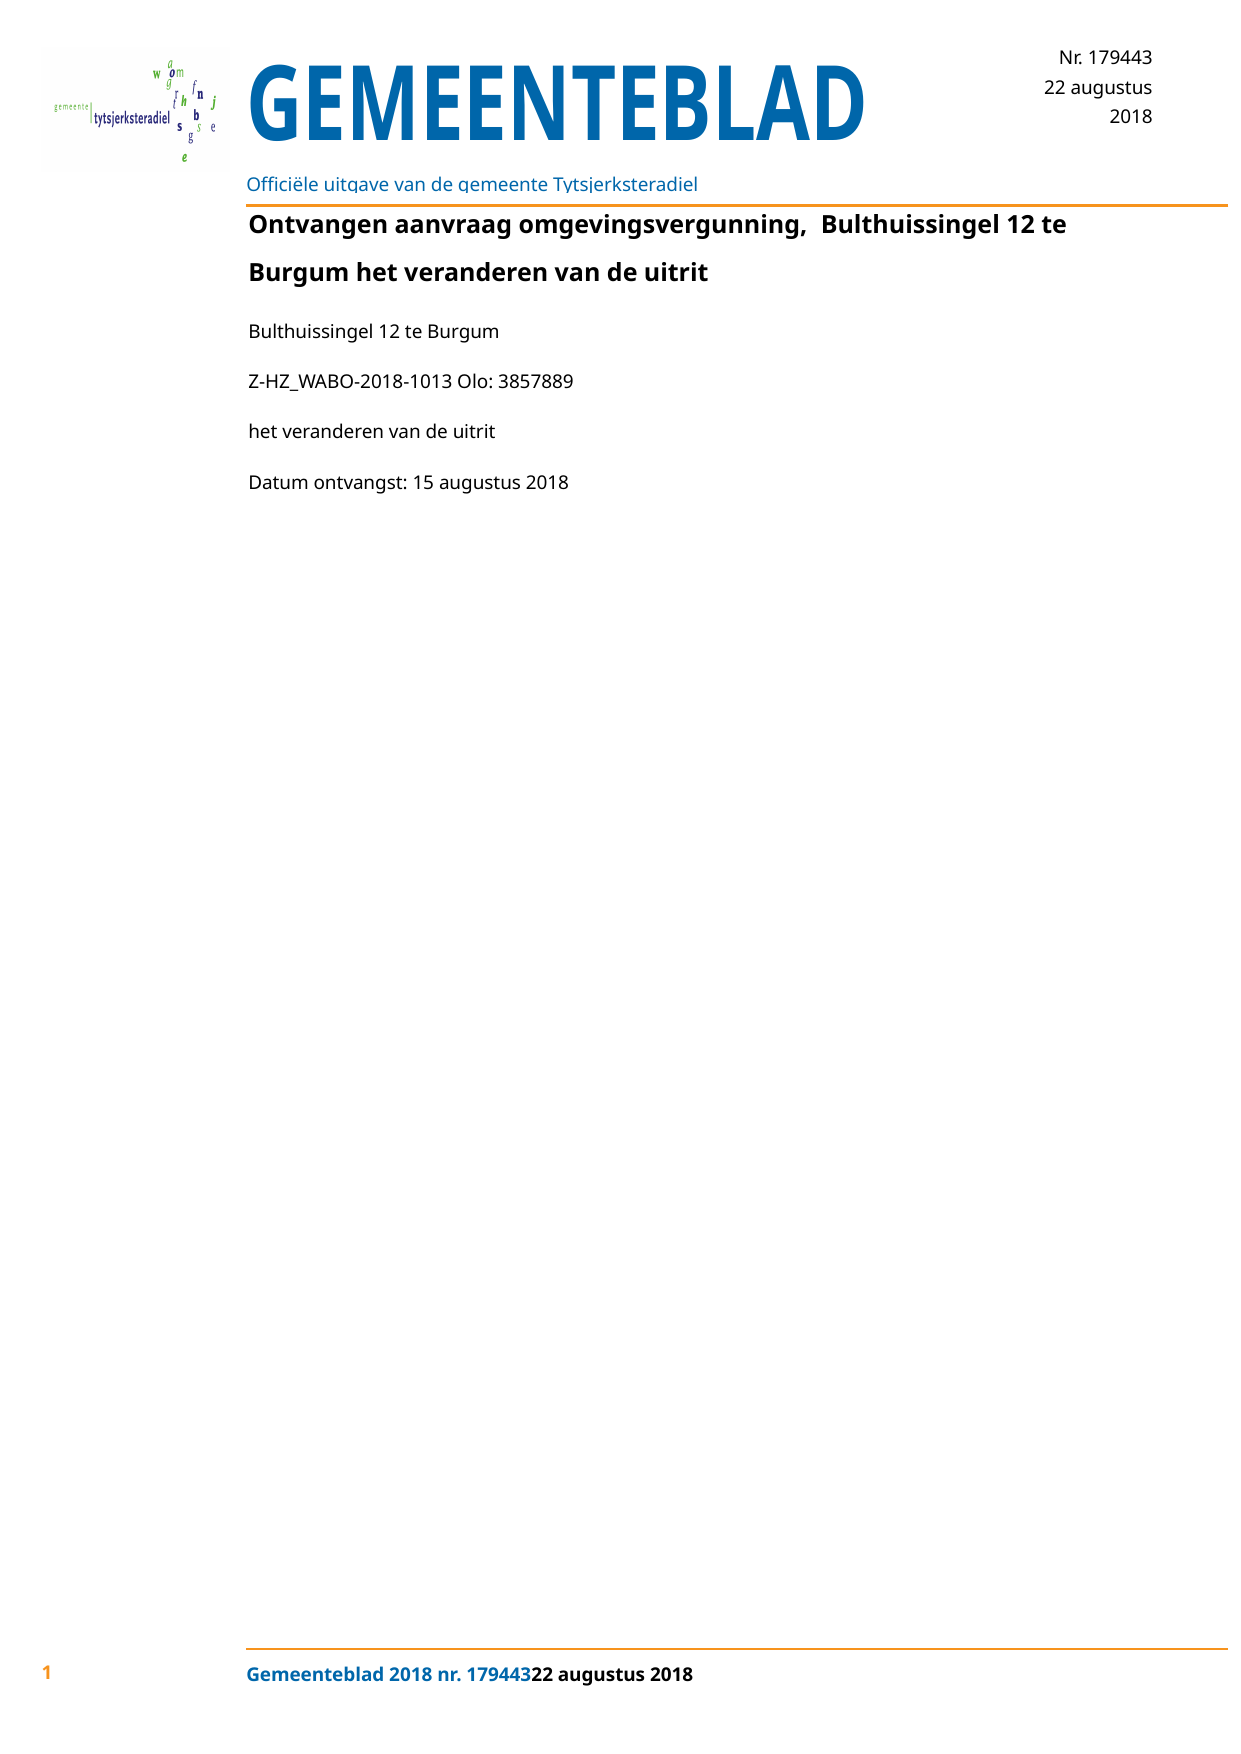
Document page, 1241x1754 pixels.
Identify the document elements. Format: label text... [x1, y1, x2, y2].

text Bulthuissingel 12 te Burgum [248, 318, 1152, 344]
text Datum ontvangst: 15 augustus 2018 [248, 469, 1152, 495]
text het veranderen van de uitrit [248, 419, 1152, 444]
picture [41, 47, 231, 172]
text Z-HZ_WABO-2018-1013 Olo: 3857889 [248, 368, 1152, 394]
text Ontvangen aanvraag omgevingsvergunning, Bulthuissingel 12 te Burgum het veranderen van de uitrit [248, 207, 1152, 288]
